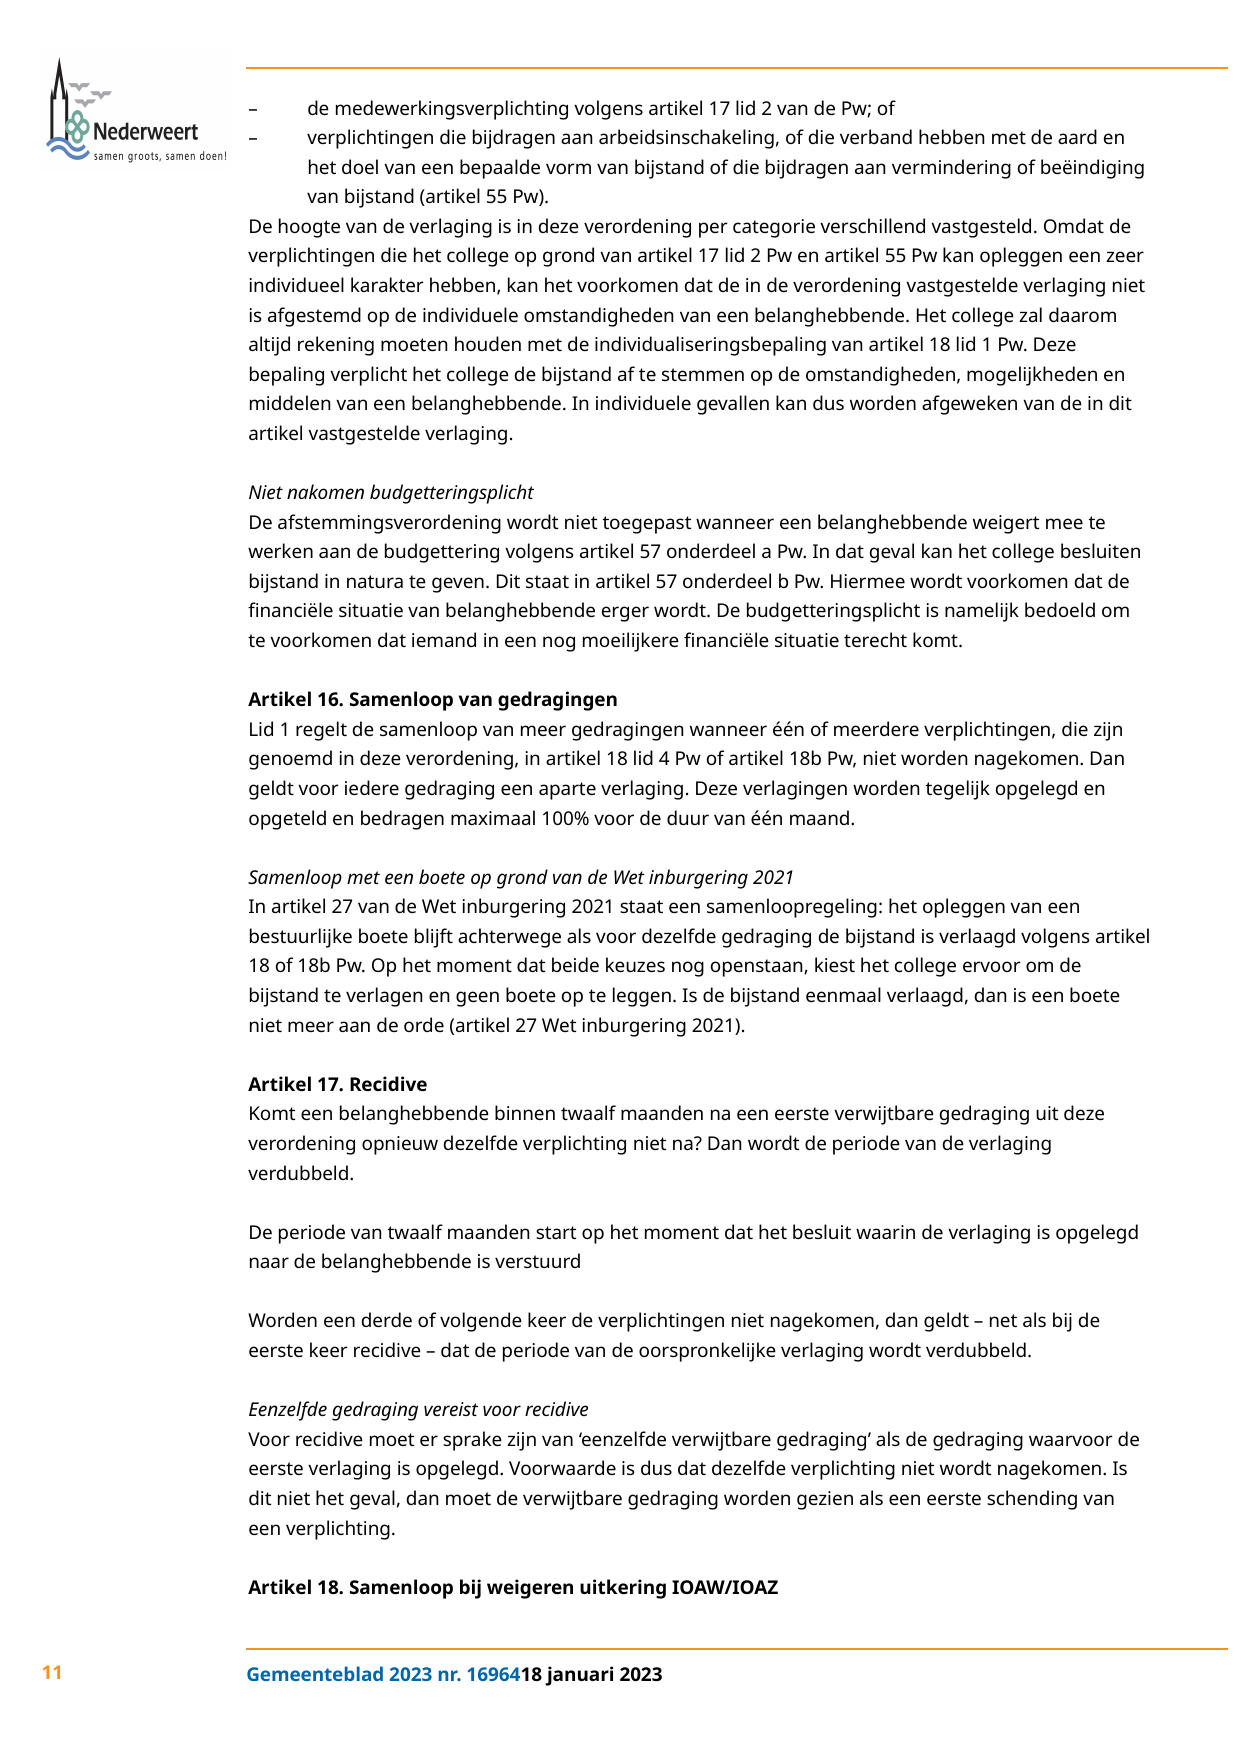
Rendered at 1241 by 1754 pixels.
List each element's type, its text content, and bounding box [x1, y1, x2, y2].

text Worden een derde of volgende keer de verplichtingen niet nagekomen, dan geldt – net als bij de eerste keer recidive – dat de periode van de oorspronkelijke verlaging wordt verdubbeld. [248, 1308, 1152, 1363]
list verplichtingen die bijdragen aan arbeidsinschakeling, of die verband hebben met de aard en het doel van een bepaalde vorm van bijstand of die bijdragen aan vermindering of beëindiging van bijstand (artikel 55 Pw). [248, 124, 1152, 209]
text Komt een belanghebbende binnen twaalf maanden na een eerste verwijtbare gedraging uit deze verordening opnieuw dezelfde verplichting niet na? Dan wordt de periode van de verlaging verdubbeld. [248, 1101, 1152, 1186]
text Lid 1 regelt de samenloop van meer gedragingen wanneer één of meerdere verplichtingen, die zijn genoemd in deze verordening, in artikel 18 lid 4 Pw of artikel 18b Pw, niet worden nagekomen. Dan geldt voor iedere gedraging een aparte verlaging. Deze verlagingen worden tegelijk opgelegd en opgeteld en bedragen maximaal 100% voor de duur van één maand. [248, 716, 1152, 831]
text In artikel 27 van de Wet inburgering 2021 staat een samenloopregeling: het opleggen van een bestuurlijke boete blijft achterwege als voor dezelfde gedraging de bijstand is verlaagd volgens artikel 18 of 18b Pw. Op het moment dat beide keuzes nog openstaan, kiest het college ervoor om de bijstand te verlagen en geen boete op te leggen. Is de bijstand eenmaal verlaagd, dan is een boete niet meer aan de orde (artikel 27 Wet inburgering 2021). [248, 893, 1152, 1038]
text De hoogte van de verlaging is in deze verordening per categorie verschillend vastgesteld. Omdat de verplichtingen die het college op grond van artikel 17 lid 2 Pw en artikel 55 Pw kan opleggen een zeer individueel karakter hebben, kan het voorkomen dat de in de verordening vastgestelde verlaging niet is afgestemd op de individuele omstandigheden van een belanghebbende. Het college zal daarom altijd rekening moeten houden met de individualiseringsbepaling van artikel 18 lid 1 Pw. Deze bepaling verplicht het college de bijstand af te stemmen op de omstandigheden, mogelijkheden en middelen van een belanghebbende. In individuele gevallen kan dus worden afgeweken van de in dit artikel vastgestelde verlaging. [248, 213, 1152, 446]
text Artikel 18. Samenloop bij weigeren uitkering IOAW/IOAZ [248, 1574, 1152, 1600]
text Samenloop met een boete op grond van de Wet inburgering 2021 [248, 864, 1152, 890]
text De afstemmingsverordening wordt niet toegepast wanneer een belanghebbende weigert mee te werken aan de budgettering volgens artikel 57 onderdeel a Pw. In dat geval kan het college besluiten bijstand in natura te geven. Dit staat in artikel 57 onderdeel b Pw. Hiermee wordt voorkomen dat de financiële situatie van belanghebbende erger wordt. De budgetteringsplicht is namelijk bedoeld om te voorkomen dat iemand in een nog moeilijkere financiële situatie terecht komt. [248, 509, 1152, 653]
text Niet nakomen budgetteringsplicht [248, 479, 1152, 505]
text Artikel 17. Recidive [248, 1071, 1152, 1097]
text Voor recidive moet er sprake zijn van ‘eenzelfde verwijtbare gedraging’ als de gedraging waarvoor de eerste verlaging is opgelegd. Voorwaarde is dus dat dezelfde verplichting niet wordt nagekomen. Is dit niet het geval, dan moet de verwijtbare gedraging worden gezien als een eerste schending van een verplichting. [248, 1426, 1152, 1541]
text Eenzelfde gedraging vereist voor recidive [248, 1396, 1152, 1422]
text De periode van twaalf maanden start op het moment dat het besluit waarin de verlaging is opgelegd naar de belanghebbende is verstuurd [248, 1219, 1152, 1274]
text Artikel 16. Samenloop van gedragingen [248, 686, 1152, 712]
list de medewerkingsverplichting volgens artikel 17 lid 2 van de Pw; of [248, 95, 1152, 121]
picture [41, 47, 231, 172]
